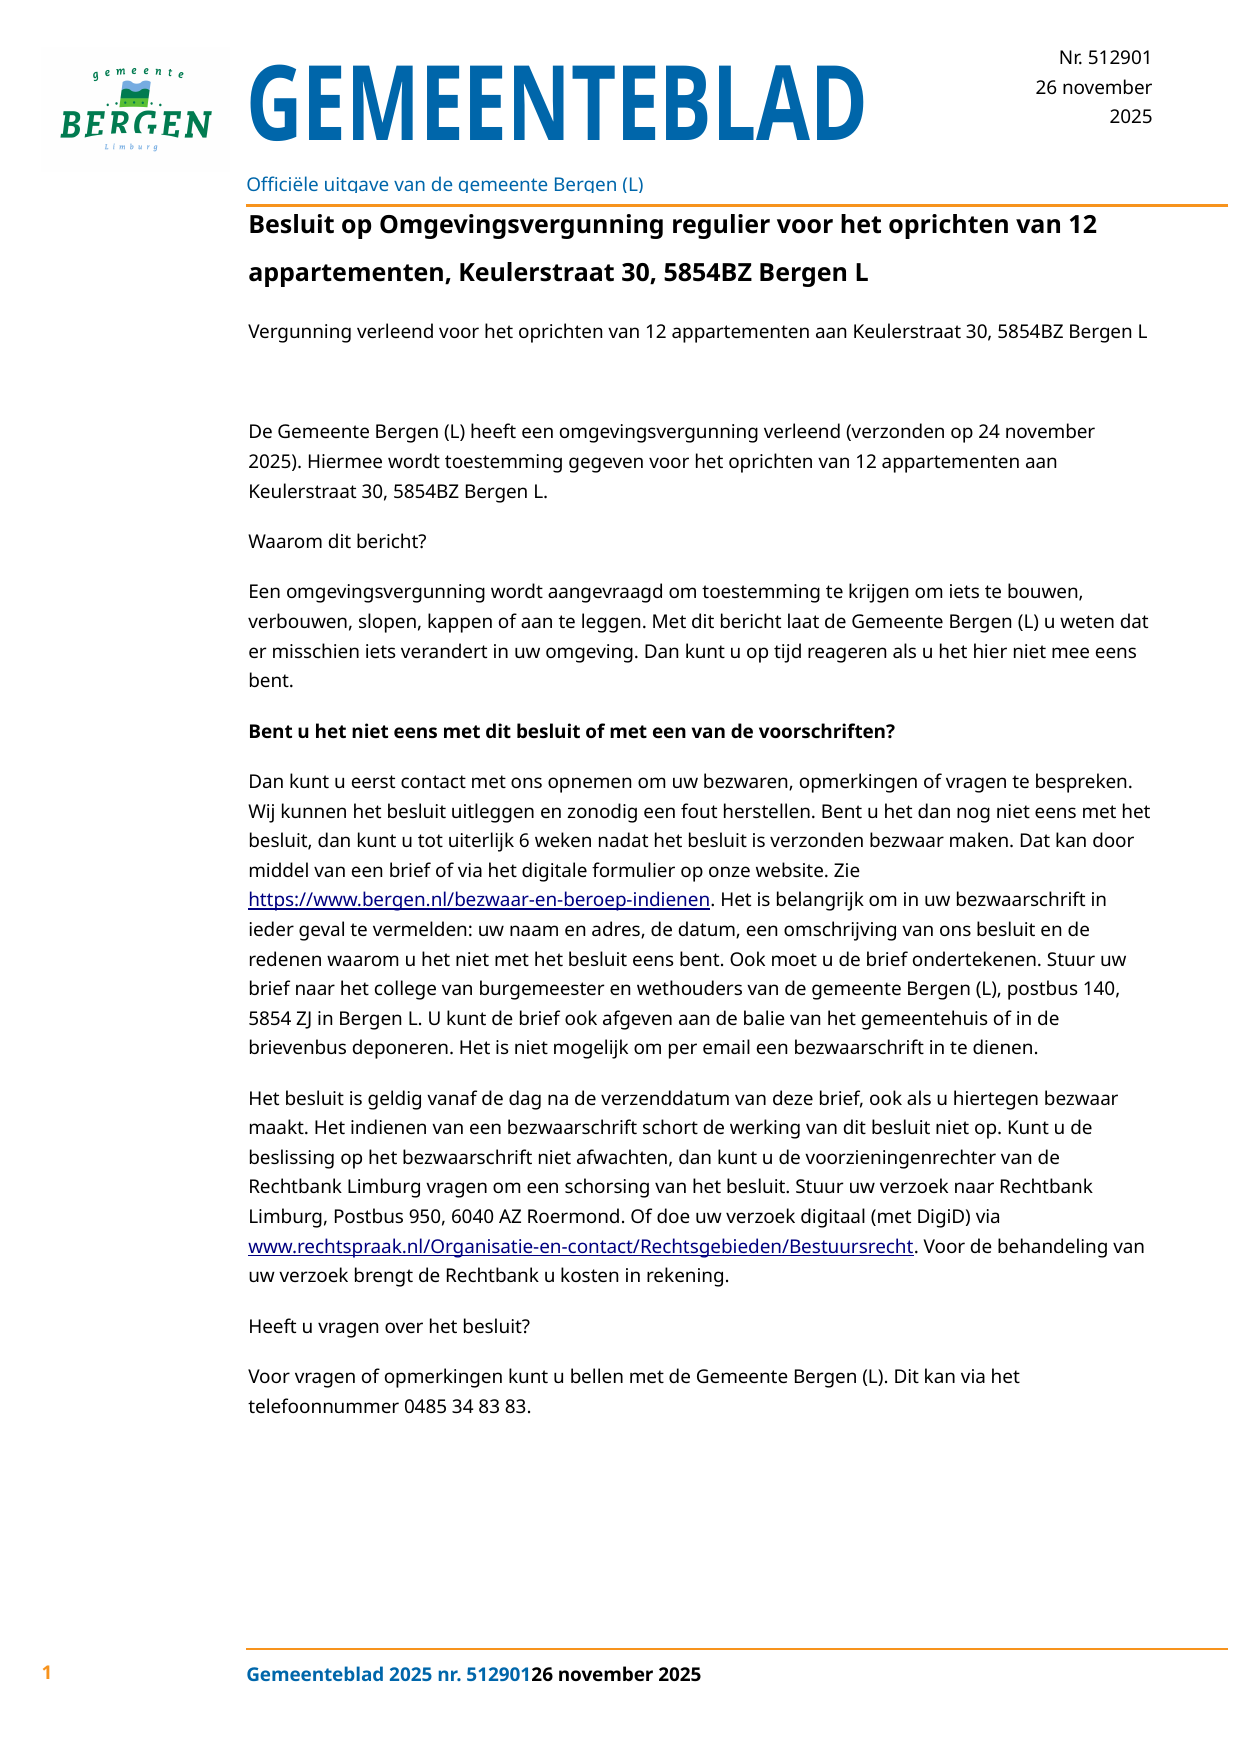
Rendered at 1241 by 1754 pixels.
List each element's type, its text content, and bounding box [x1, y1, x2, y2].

text Vergunning verleend voor het oprichten van 12 appartementen aan Keulerstraat 30, 5854BZ Bergen L [248, 318, 1152, 344]
text Een omgevingsvergunning wordt aangevraagd om toestemming te krijgen om iets te bouwen, verbouwen, slopen, kappen of aan te leggen. Met dit bericht laat de Gemeente Bergen (L) u weten dat er misschien iets verandert in uw omgeving. Dan kunt u op tijd reageren als u het hier niet mee eens bent. [248, 579, 1152, 693]
text Waarom dit bericht? [248, 528, 1152, 554]
text Besluit op Omgevingsvergunning regulier voor het oprichten van 12 appartementen, Keulerstraat 30, 5854BZ Bergen L [248, 207, 1152, 288]
text Voor vragen of opmerkingen kunt u bellen met de Gemeente Bergen (L). Dit kan via het telefoonnummer 0485 34 83 83. [248, 1363, 1152, 1419]
text Bent u het niet eens met dit besluit of met een van de voorschriften? [248, 718, 1152, 744]
text Dan kunt u eerst contact met ons opnemen om uw bezwaren, opmerkingen of vragen te bespreken. Wij kunnen het besluit uitleggen en zonodig een fout herstellen. Bent u het dan nog niet eens met het besluit, dan kunt u tot uiterlijk 6 weken nadat het besluit is verzonden bezwaar maken. Dat kan door middel van een brief of via het digitale formulier op onze website. Zie https://www.bergen.nl/bezwaar-en-beroep-indienen. Het is belangrijk om in uw bezwaarschrift in ieder geval te vermelden: uw naam en adres, de datum, een omschrijving van ons besluit en de redenen waarom u het niet met het besluit eens bent. Ook moet u de brief ondertekenen. Stuur uw brief naar het college van burgemeester en wethouders van de gemeente Bergen (L), postbus 140, 5854 ZJ in Bergen L. U kunt de brief ook afgeven aan de balie van het gemeentehuis of in de brievenbus deponeren. Het is niet mogelijk om per email een bezwaarschrift in te dienen. [248, 768, 1152, 1060]
text Het besluit is geldig vanaf de dag na de verzenddatum van deze brief, ook als u hiertegen bezwaar maakt. Het indienen van een bezwaarschrift schort de werking van dit besluit niet op. Kunt u de beslissing op het bezwaarschrift niet afwachten, dan kunt u de voorzieningenrechter van de Rechtbank Limburg vragen om een schorsing van het besluit. Stuur uw verzoek naar Rechtbank Limburg, Postbus 950, 6040 AZ Roermond. Of doe uw verzoek digitaal (met DigiD) via www.rechtspraak.nl/Organisatie-en-contact/Rechtsgebieden/Bestuursrecht. Voor de behandeling van uw verzoek brengt de Rechtbank u kosten in rekening. [248, 1085, 1152, 1288]
text De Gemeente Bergen (L) heeft een omgevingsvergunning verleend (verzonden op 24 november 2025). Hiermee wordt toestemming gegeven voor het oprichten van 12 appartementen aan Keulerstraat 30, 5854BZ Bergen L. [248, 419, 1152, 504]
picture [41, 47, 231, 172]
text Heeft u vragen over het besluit? [248, 1313, 1152, 1339]
